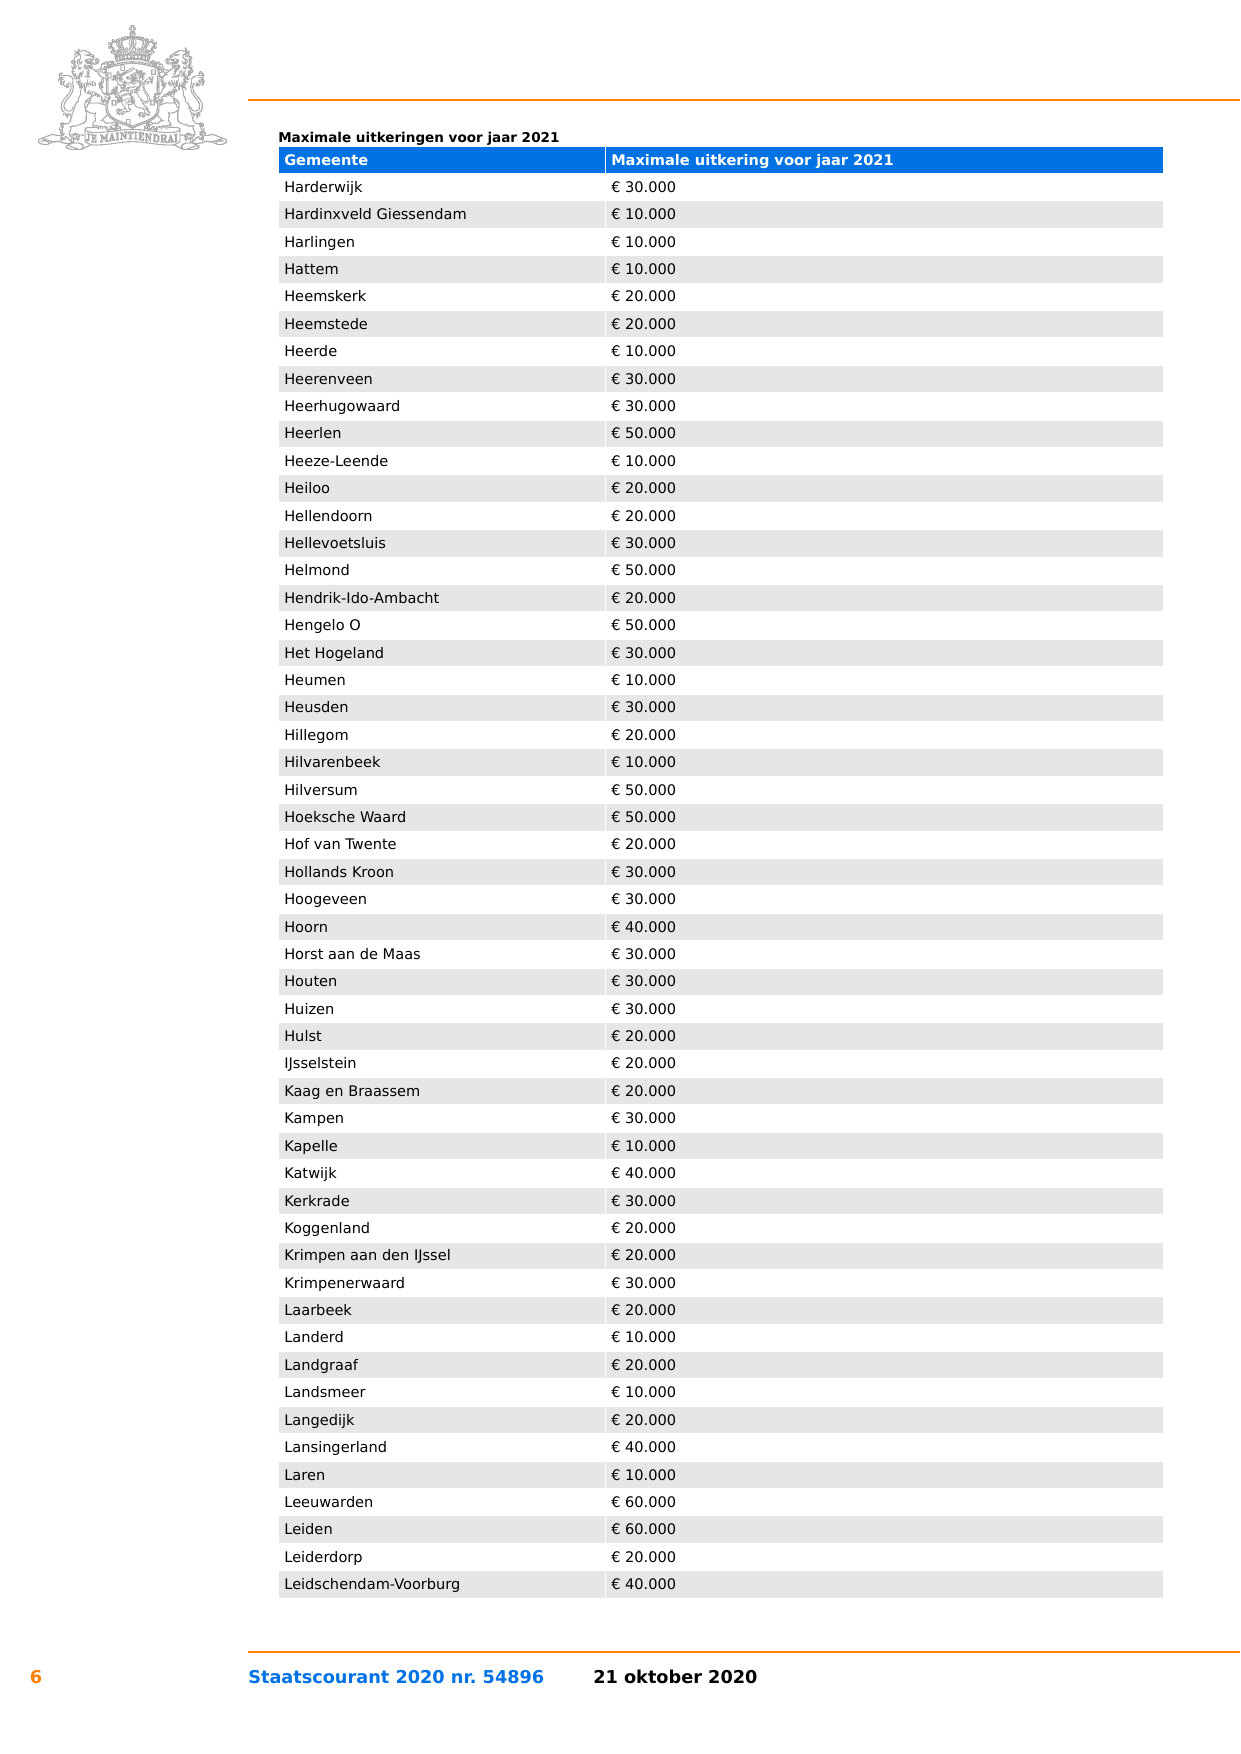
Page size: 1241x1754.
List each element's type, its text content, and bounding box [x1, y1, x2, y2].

table_cell Langedijk [279, 1407, 605, 1433]
table_cell € 20.000 [606, 585, 1163, 611]
table_cell € 10.000 [606, 1380, 1163, 1406]
table_cell Koggenland [279, 1215, 605, 1241]
table_cell Hoeksche Waard [279, 804, 605, 831]
table_cell Huizen [279, 996, 605, 1022]
table_cell Hellendoorn [279, 503, 605, 529]
table_cell € 20.000 [606, 1297, 1163, 1324]
table_cell € 30.000 [606, 640, 1163, 666]
table_cell € 40.000 [606, 1571, 1163, 1598]
table_cell € 30.000 [606, 530, 1163, 557]
table_cell € 20.000 [606, 1023, 1163, 1050]
table_cell € 30.000 [606, 859, 1163, 885]
table_cell € 20.000 [606, 311, 1163, 337]
table_cell Hardinxveld Giessendam [279, 201, 605, 228]
table_cell Landerd [279, 1325, 605, 1351]
table_cell € 30.000 [606, 996, 1163, 1022]
table_cell € 20.000 [606, 1051, 1163, 1077]
table_cell Krimpen aan den IJssel [279, 1243, 605, 1269]
table_cell Katwijk [279, 1160, 605, 1187]
table_cell Leidschendam-Voorburg [279, 1571, 605, 1598]
table_cell Hendrik-Ido-Ambacht [279, 585, 605, 611]
table_cell € 50.000 [606, 804, 1163, 831]
table_cell € 50.000 [606, 421, 1163, 447]
table_cell Kampen [279, 1106, 605, 1132]
table_cell Kaag en Braassem [279, 1078, 605, 1104]
table_cell Hulst [279, 1023, 605, 1050]
table_cell € 20.000 [606, 1078, 1163, 1104]
table_cell € 30.000 [606, 1188, 1163, 1214]
table_cell € 30.000 [606, 174, 1163, 200]
table_cell € 30.000 [606, 393, 1163, 419]
table_cell € 40.000 [606, 1160, 1163, 1187]
table_cell Krimpenerwaard [279, 1270, 605, 1296]
table_cell Harlingen [279, 229, 605, 255]
table_cell Hengelo O [279, 613, 605, 639]
table_cell € 10.000 [606, 667, 1163, 693]
table_cell € 40.000 [606, 1434, 1163, 1461]
table_cell € 30.000 [606, 1270, 1163, 1296]
table_cell € 50.000 [606, 777, 1163, 803]
table_cell € 20.000 [606, 1544, 1163, 1570]
table_cell € 20.000 [606, 284, 1163, 310]
table_cell Heerhugowaard [279, 393, 605, 419]
table_cell € 20.000 [606, 1243, 1163, 1269]
table_cell Hattem [279, 256, 605, 283]
table_cell € 30.000 [606, 886, 1163, 913]
table_cell Hillegom [279, 722, 605, 748]
table_cell Lansingerland [279, 1434, 605, 1461]
table_cell € 20.000 [606, 1407, 1163, 1433]
table_cell Hellevoetsluis [279, 530, 605, 557]
table_cell Harderwijk [279, 174, 605, 200]
table_cell Heerenveen [279, 366, 605, 392]
table_cell Landgraaf [279, 1352, 605, 1378]
table_cell Heerlen [279, 421, 605, 447]
table_cell Heemskerk [279, 284, 605, 310]
table_cell € 30.000 [606, 969, 1163, 995]
table_cell Leeuwarden [279, 1489, 605, 1515]
picture [38, 25, 227, 150]
table_cell € 30.000 [606, 695, 1163, 721]
table_cell € 50.000 [606, 613, 1163, 639]
table_cell Heusden [279, 695, 605, 721]
table_cell € 10.000 [606, 1133, 1163, 1159]
table_cell Hof van Twente [279, 832, 605, 858]
table_cell € 20.000 [606, 1352, 1163, 1378]
table_cell € 10.000 [606, 229, 1163, 255]
table_cell Heumen [279, 667, 605, 693]
table_cell Horst aan de Maas [279, 941, 605, 967]
table_header Maximale uitkeringen voor jaar 2021 [278, 130, 1163, 146]
table_cell Kapelle [279, 1133, 605, 1159]
table_cell € 20.000 [606, 475, 1163, 502]
table_cell € 30.000 [606, 1106, 1163, 1132]
table_cell € 30.000 [606, 941, 1163, 967]
table_cell € 20.000 [606, 503, 1163, 529]
table_cell Landsmeer [279, 1380, 605, 1406]
table_cell € 10.000 [606, 1325, 1163, 1351]
table_cell € 30.000 [606, 366, 1163, 392]
table_cell € 40.000 [606, 914, 1163, 940]
table_cell € 20.000 [606, 832, 1163, 858]
table_cell Leiden [279, 1516, 605, 1543]
table_cell Leiderdorp [279, 1544, 605, 1570]
table_cell Hoorn [279, 914, 605, 940]
table_cell € 10.000 [606, 749, 1163, 776]
table_cell Gemeente [279, 147, 605, 173]
table_cell € 10.000 [606, 1462, 1163, 1488]
table_cell Hollands Kroon [279, 859, 605, 885]
table_cell Laren [279, 1462, 605, 1488]
table_cell € 10.000 [606, 201, 1163, 228]
table_cell Hilvarenbeek [279, 749, 605, 776]
table_cell € 10.000 [606, 256, 1163, 283]
table_cell Kerkrade [279, 1188, 605, 1214]
table_cell € 60.000 [606, 1489, 1163, 1515]
table_cell Heemstede [279, 311, 605, 337]
table_cell Hoogeveen [279, 886, 605, 913]
table_cell Het Hogeland [279, 640, 605, 666]
table_cell Hilversum [279, 777, 605, 803]
table_cell Laarbeek [279, 1297, 605, 1324]
table_cell Houten [279, 969, 605, 995]
table_cell € 20.000 [606, 1215, 1163, 1241]
table_cell € 50.000 [606, 558, 1163, 584]
table_cell € 20.000 [606, 722, 1163, 748]
table_cell € 60.000 [606, 1516, 1163, 1543]
table_cell Heerde [279, 339, 605, 365]
table_cell Helmond [279, 558, 605, 584]
table_cell € 10.000 [606, 339, 1163, 365]
table_cell IJsselstein [279, 1051, 605, 1077]
table_cell € 10.000 [606, 448, 1163, 474]
table_cell Heeze-Leende [279, 448, 605, 474]
table_cell Maximale uitkering voor jaar 2021 [606, 147, 1163, 173]
table_cell Heiloo [279, 475, 605, 502]
